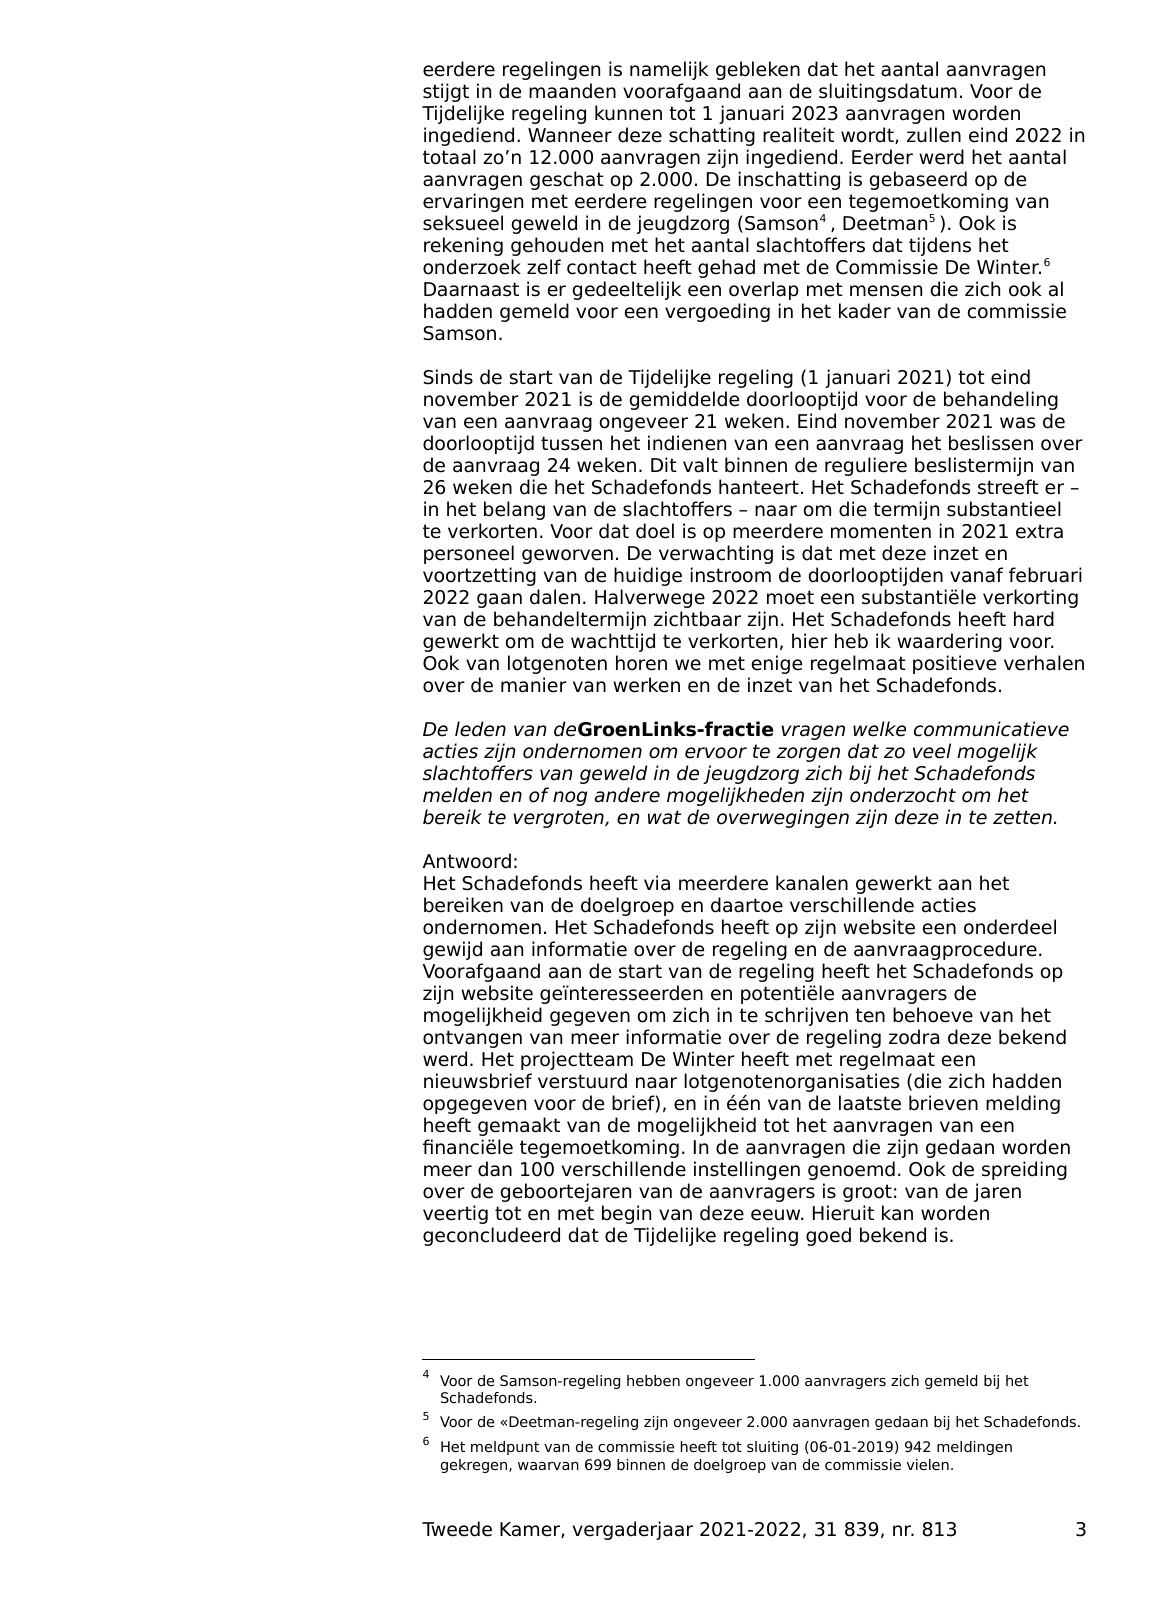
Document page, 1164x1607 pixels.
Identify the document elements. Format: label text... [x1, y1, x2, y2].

text Sinds de start van de Tijdelijke regeling (1 januari 2021) tot eind november 2021 is de gemiddelde doorlooptijd voor de behandeling van een aanvraag ongeveer 21 weken. Eind november 2021 was de doorlooptijd tussen het indienen van een aanvraag het beslissen over de aanvraag 24 weken. Dit valt binnen de reguliere beslistermijn van 26 weken die het Schadefonds hanteert. Het Schadefonds streeft er – in het belang van de slachtoffers – naar om die termijn substantieel te verkorten. Voor dat doel is op meerdere momenten in 2021 extra personeel geworven. De verwachting is dat met deze inzet en voortzetting van de huidige instroom de doorlooptijden vanaf februari 2022 gaan dalen. Halverwege 2022 moet een substantiële verkorting van de behandeltermijn zichtbaar zijn. Het Schadefonds heeft hard gewerkt om de wachttijd te verkorten, hier heb ik waardering voor. Ook van lotgenoten horen we met enige regelmaat positieve verhalen over de manier van werken en de inzet van het Schadefonds. [422, 367, 1087, 697]
text Voor de «Deetman-regeling zijn ongeveer 2.000 aanvragen gedaan bij het Schadefonds. [422, 1410, 1087, 1432]
text Antwoord: [422, 851, 1087, 873]
text Het meldpunt van de commissie heeft tot sluiting (06-01-2019) 942 meldingen gekregen, waarvan 699 binnen de doelgroep van de commissie vielen. [422, 1435, 1087, 1474]
text De leden van deGroenLinks-fractie vragen welke communicatieve acties zijn ondernomen om ervoor te zorgen dat zo veel mogelijk slachtoffers van geweld in de jeugdzorg zich bij het Schadefonds melden en of nog andere mogelijkheden zijn onderzocht om het bereik te vergroten, en wat de overwegingen zijn deze in te zetten. [422, 719, 1087, 829]
text eerdere regelingen is namelijk gebleken dat het aantal aanvragen stijgt in de maanden voorafgaand aan de sluitingsdatum. Voor de Tijdelijke regeling kunnen tot 1 januari 2023 aanvragen worden ingediend. Wanneer deze schatting realiteit wordt, zullen eind 2022 in totaal zo’n 12.000 aanvragen zijn ingediend. Eerder werd het aantal aanvragen geschat op 2.000. De inschatting is gebaseerd op de ervaringen met eerdere regelingen voor een tegemoetkoming van seksueel geweld in de jeugdzorg (Samson, Deetman). Ook is rekening gehouden met het aantal slachtoffers dat tijdens het onderzoek zelf contact heeft gehad met de Commissie De Winter. Daarnaast is er gedeeltelijk een overlap met mensen die zich ook al hadden gemeld voor een vergoeding in het kader van de commissie Samson. [422, 59, 1087, 345]
text Het Schadefonds heeft via meerdere kanalen gewerkt aan het bereiken van de doelgroep en daartoe verschillende acties ondernomen. Het Schadefonds heeft op zijn website een onderdeel gewijd aan informatie over de regeling en de aanvraagprocedure. Voorafgaand aan de start van de regeling heeft het Schadefonds op zijn website geïnteresseerden en potentiële aanvragers de mogelijkheid gegeven om zich in te schrijven ten behoeve van het ontvangen van meer informatie over de regeling zodra deze bekend werd. Het projectteam De Winter heeft met regelmaat een nieuwsbrief verstuurd naar lotgenotenorganisaties (die zich hadden opgegeven voor de brief), en in één van de laatste brieven melding heeft gemaakt van de mogelijkheid tot het aanvragen van een financiële tegemoetkoming. In de aanvragen die zijn gedaan worden meer dan 100 verschillende instellingen genoemd. Ook de spreiding over de geboortejaren van de aanvragers is groot: van de jaren veertig tot en met begin van deze eeuw. Hieruit kan worden geconcludeerd dat de Tijdelijke regeling goed bekend is. [422, 873, 1087, 1247]
text Voor de Samson-regeling hebben ongeveer 1.000 aanvragers zich gemeld bij het Schadefonds. [422, 1368, 1087, 1407]
